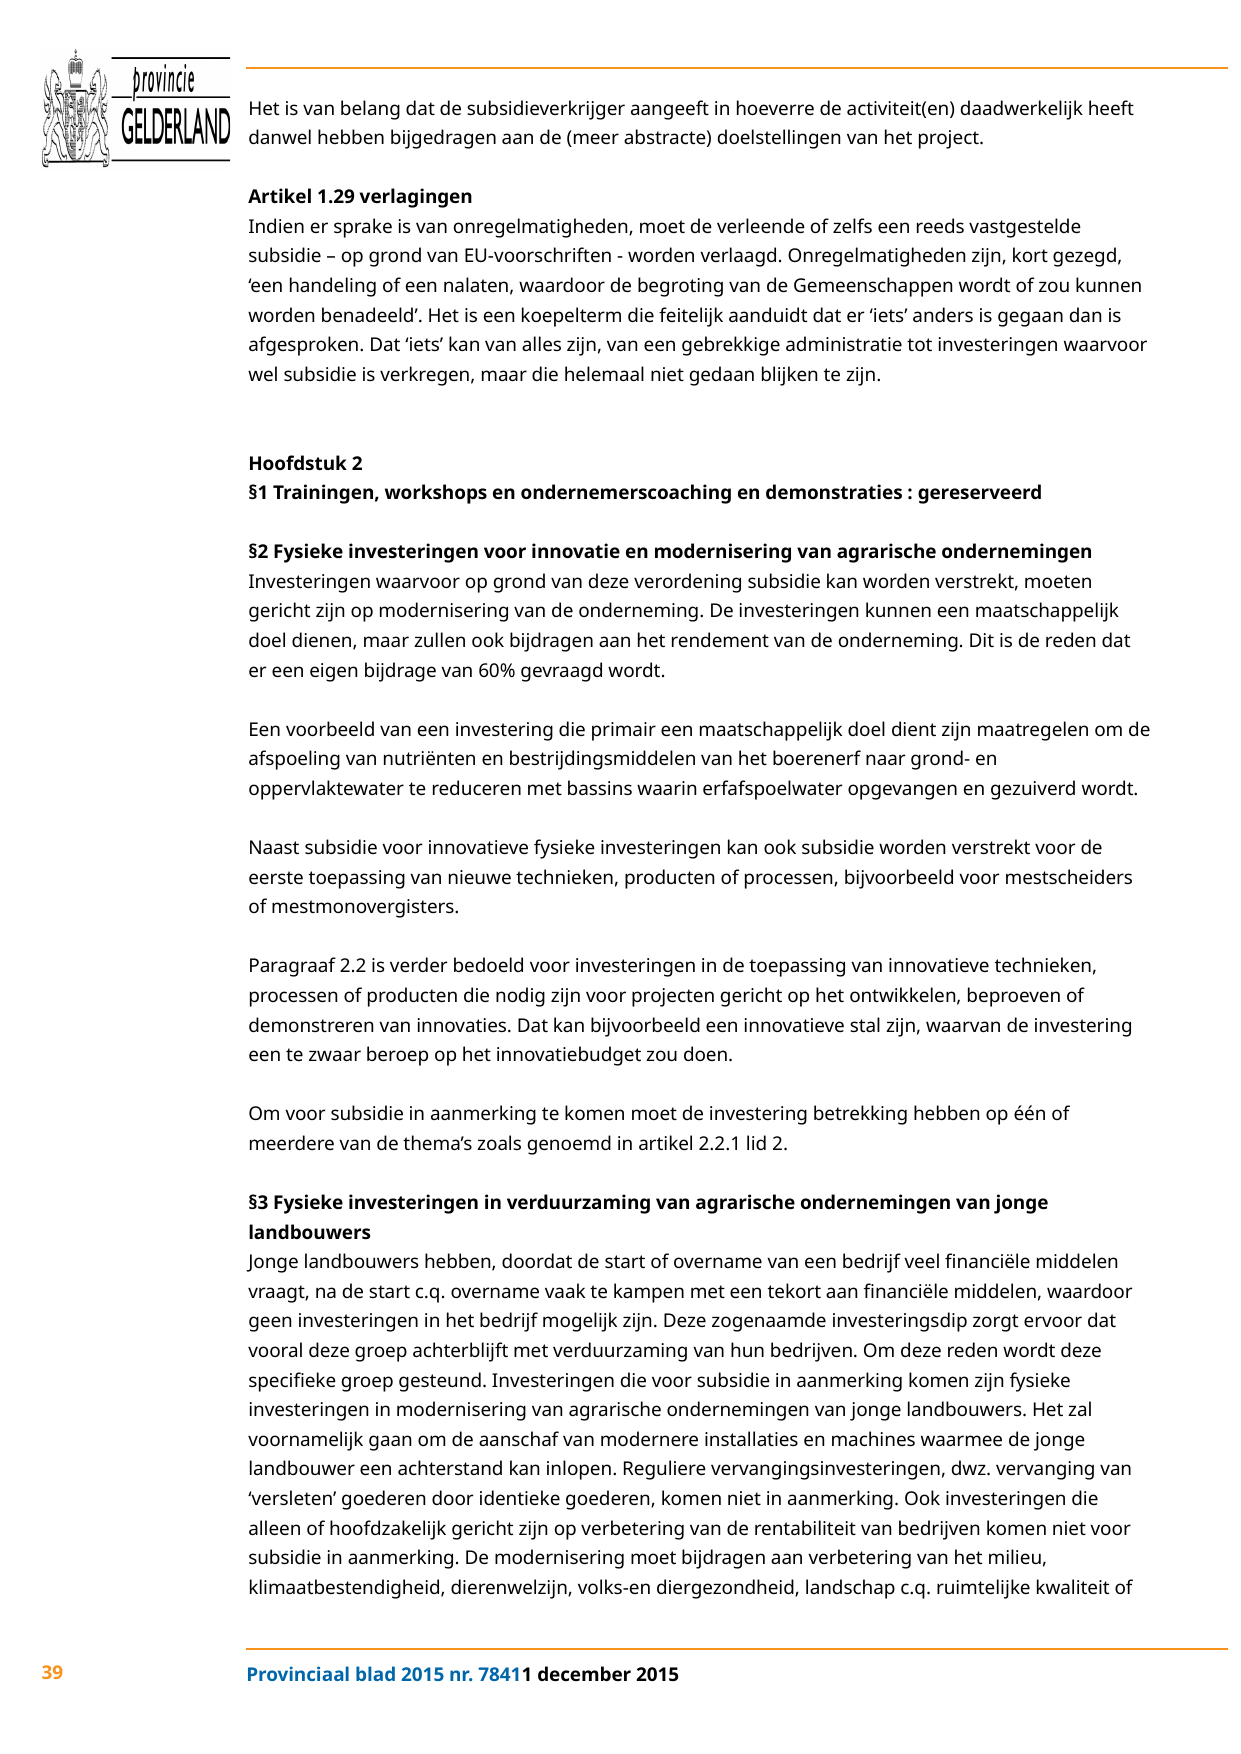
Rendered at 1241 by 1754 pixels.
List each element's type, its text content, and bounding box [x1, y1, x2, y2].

text §3 Fysieke investeringen in verduurzaming van agrarische ondernemingen van jonge landbouwers [248, 1189, 1152, 1245]
text Hoofdstuk 2 [248, 450, 1152, 476]
text Paragraaf 2.2 is verder bedoeld voor investeringen in de toepassing van innovatieve technieken, processen of producten die nodig zijn voor projecten gericht op het ontwikkelen, beproeven of demonstreren van innovaties. Dat kan bijvoorbeeld een innovatieve stal zijn, waarvan de investering een te zwaar beroep op het innovatiebudget zou doen. [248, 953, 1152, 1067]
text §1 Trainingen, workshops en ondernemerscoaching en demonstraties : gereserveerd [248, 479, 1152, 505]
text Indien er sprake is van onregelmatigheden, moet de verleende of zelfs een reeds vastgestelde subsidie – op grond van EU-voorschriften - worden verlaagd. Onregelmatigheden zijn, kort gezegd, ‘een handeling of een nalaten, waardoor de begroting van de Gemeenschappen wordt of zou kunnen worden benadeeld’. Het is een koepelterm die feitelijk aanduidt dat er ‘iets’ anders is gegaan dan is afgesproken. Dat ‘iets’ kan van alles zijn, van een gebrekkige administratie tot investeringen waarvoor wel subsidie is verkregen, maar die helemaal niet gedaan blijken te zijn. [248, 213, 1152, 387]
text Om voor subsidie in aanmerking te komen moet de investering betrekking hebben op één of meerdere van de thema’s zoals genoemd in artikel 2.2.1 lid 2. [248, 1101, 1152, 1156]
picture [41, 47, 231, 172]
text Naast subsidie voor innovatieve fysieke investeringen kan ook subsidie worden verstrekt voor de eerste toepassing van nieuwe technieken, producten of processen, bijvoorbeeld voor mestscheiders of mestmonovergisters. [248, 834, 1152, 919]
text Investeringen waarvoor op grond van deze verordening subsidie kan worden verstrekt, moeten gericht zijn op modernisering van de onderneming. De investeringen kunnen een maatschappelijk doel dienen, maar zullen ook bijdragen aan het rendement van de onderneming. Dit is de reden dat er een eigen bijdrage van 60% gevraagd wordt. [248, 568, 1152, 683]
text Een voorbeeld van een investering die primair een maatschappelijk doel dient zijn maatregelen om de afspoeling van nutriënten en bestrijdingsmiddelen van het boerenerf naar grond- en oppervlaktewater te reduceren met bassins waarin erfafspoelwater opgevangen en gezuiverd wordt. [248, 716, 1152, 801]
text Artikel 1.29 verlagingen [248, 183, 1152, 209]
text Het is van belang dat de subsidieverkrijger aangeeft in hoeverre de activiteit(en) daadwerkelijk heeft danwel hebben bijgedragen aan de (meer abstracte) doelstellingen van het project. [248, 95, 1152, 150]
text §2 Fysieke investeringen voor innovatie en modernisering van agrarische ondernemingen [248, 538, 1152, 564]
text Jonge landbouwers hebben, doordat de start of overname van een bedrijf veel financiële middelen vraagt, na de start c.q. overname vaak te kampen met een tekort aan financiële middelen, waardoor geen investeringen in het bedrijf mogelijk zijn. Deze zogenaamde investeringsdip zorgt ervoor dat vooral deze groep achterblijft met verduurzaming van hun bedrijven. Om deze reden wordt deze specifieke groep gesteund. Investeringen die voor subsidie in aanmerking komen zijn fysieke investeringen in modernisering van agrarische ondernemingen van jonge landbouwers. Het zal voornamelijk gaan om de aanschaf van modernere installaties en machines waarmee de jonge landbouwer een achterstand kan inlopen. Reguliere vervangingsinvesteringen, dwz. vervanging van ‘versleten’ goederen door identieke goederen, komen niet in aanmerking. Ook investeringen die alleen of hoofdzakelijk gericht zijn op verbetering van de rentabiliteit van bedrijven komen niet voor subsidie in aanmerking. De modernisering moet bijdragen aan verbetering van het milieu, klimaatbestendigheid, dierenwelzijn, volks-en diergezondheid, landschap c.q. ruimtelijke kwaliteit of [248, 1248, 1152, 1600]
